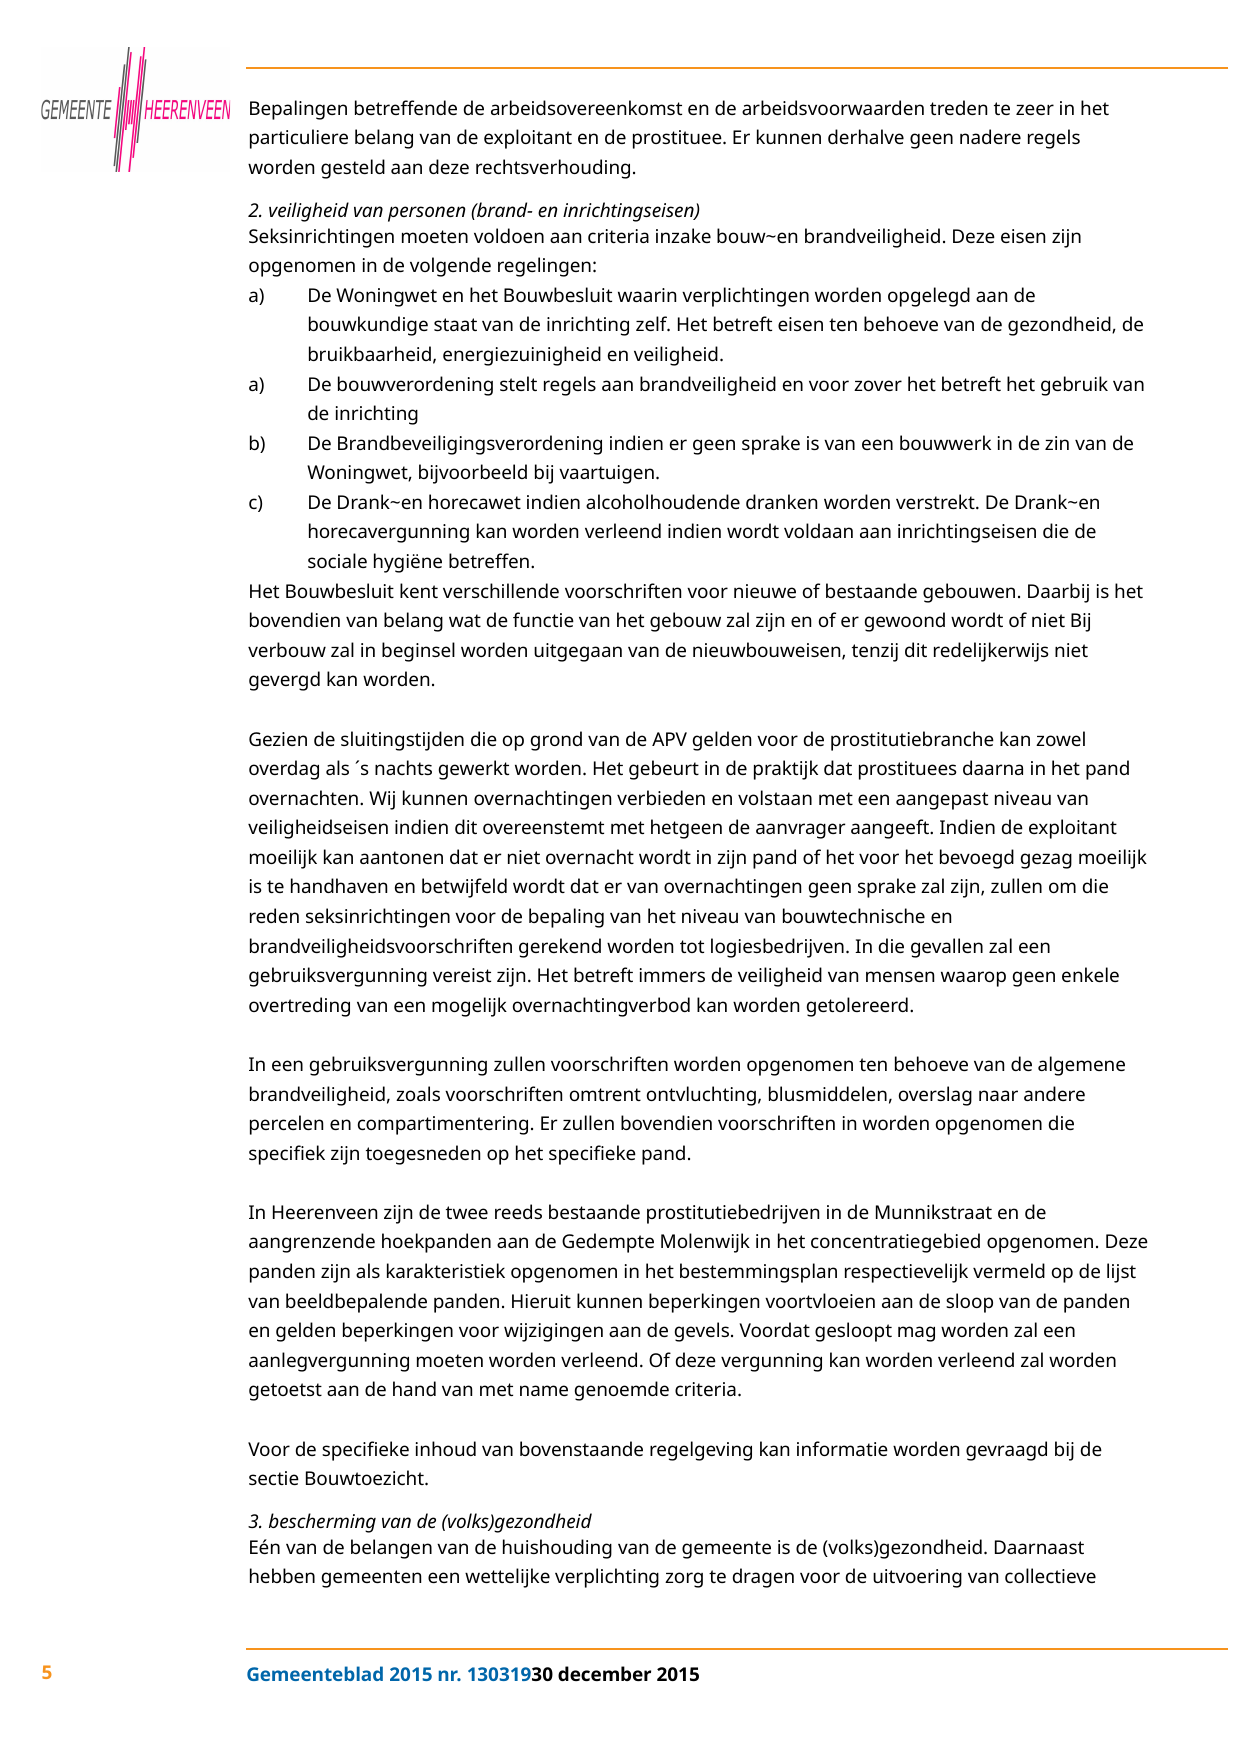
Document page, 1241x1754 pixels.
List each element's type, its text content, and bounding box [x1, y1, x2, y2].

text Eén van de belangen van de huishouding van de gemeente is de (volks)gezondheid. Daarnaast hebben gemeenten een wettelijke verplichting zorg te dragen voor de uitvoering van collectieve [248, 1534, 1152, 1589]
text 2. veiligheid van personen (brand- en inrichtingseisen) [248, 197, 1152, 223]
text 3. bescherming van de (volks)gezondheid [248, 1508, 1152, 1534]
text Gezien de sluitingstijden die op grond van de APV gelden voor de prostitutiebranche kan zowel overdag als ´s nachts gewerkt worden. Het gebeurt in de praktijk dat prostituees daarna in het pand overnachten. Wij kunnen overnachtingen verbieden en volstaan met een aangepast niveau van veiligheidseisen indien dit overeenstemt met hetgeen de aanvrager aangeeft. Indien de exploitant moeilijk kan aantonen dat er niet overnacht wordt in zijn pand of het voor het bevoegd gezag moeilijk is te handhaven en betwijfeld wordt dat er van overnachtingen geen sprake zal zijn, zullen om die reden seksinrichtingen voor de bepaling van het niveau van bouwtechnische en brandveiligheidsvoorschriften gerekend worden tot logiesbedrijven. In die gevallen zal een gebruiksvergunning vereist zijn. Het betreft immers de veiligheid van mensen waarop geen enkele overtreding van een mogelijk overnachtingverbod kan worden getolereerd. [248, 726, 1152, 1018]
text Het Bouwbesluit kent verschillende voorschriften voor nieuwe of bestaande gebouwen. Daarbij is het bovendien van belang wat de functie van het gebouw zal zijn en of er gewoond wordt of niet Bij verbouw zal in beginsel worden uitgegaan van de nieuwbouweisen, tenzij dit redelijkerwijs niet gevergd kan worden. [248, 578, 1152, 692]
text Bepalingen betreffende de arbeidsovereenkomst en de arbeidsvoorwaarden treden te zeer in het particuliere belang van de exploitant en de prostituee. Er kunnen derhalve geen nadere regels worden gesteld aan deze rechtsverhouding. [248, 95, 1152, 180]
list De Woningwet en het Bouwbesluit waarin verplichtingen worden opgelegd aan de bouwkundige staat van de inrichting zelf. Het betreft eisen ten behoeve van de gezondheid, de bruikbaarheid, energiezuinigheid en veiligheid. [248, 282, 1152, 367]
text Voor de specifieke inhoud van bovenstaande regelgeving kan informatie worden gevraagd bij de sectie Bouwtoezicht. [248, 1436, 1152, 1491]
picture [41, 47, 231, 172]
text In Heerenveen zijn de twee reeds bestaande prostitutiebedrijven in de Munnikstraat en de aangrenzende hoekpanden aan de Gedempte Molenwijk in het concentratiegebied opgenomen. Deze panden zijn als karakteristiek opgenomen in het bestemmingsplan respectievelijk vermeld op de lijst van beeldbepalende panden. Hieruit kunnen beperkingen voortvloeien aan de sloop van de panden en gelden beperkingen voor wijzigingen aan de gevels. Voordat gesloopt mag worden zal een aanlegvergunning moeten worden verleend. Of deze vergunning kan worden verleend zal worden getoetst aan de hand van met name genoemde criteria. [248, 1199, 1152, 1402]
list De Drank~en horecawet indien alcoholhoudende dranken worden verstrekt. De Drank~en horecavergunning kan worden verleend indien wordt voldaan aan inrichtingseisen die de sociale hygiëne betreffen. [248, 489, 1152, 574]
text Seksinrichtingen moeten voldoen aan criteria inzake bouw~en brandveiligheid. Deze eisen zijn opgenomen in de volgende regelingen: [248, 223, 1152, 278]
list De Brandbeveiligingsverordening indien er geen sprake is van een bouwwerk in de zin van de Woningwet, bijvoorbeeld bij vaartuigen. [248, 430, 1152, 485]
text In een gebruiksvergunning zullen voorschriften worden opgenomen ten behoeve van de algemene brandveiligheid, zoals voorschriften omtrent ontvluchting, blusmiddelen, overslag naar andere percelen en compartimentering. Er zullen bovendien voorschriften in worden opgenomen die specifiek zijn toegesneden op het specifieke pand. [248, 1051, 1152, 1166]
list De bouwverordening stelt regels aan brandveiligheid en voor zover het betreft het gebruik van de inrichting [248, 371, 1152, 426]
